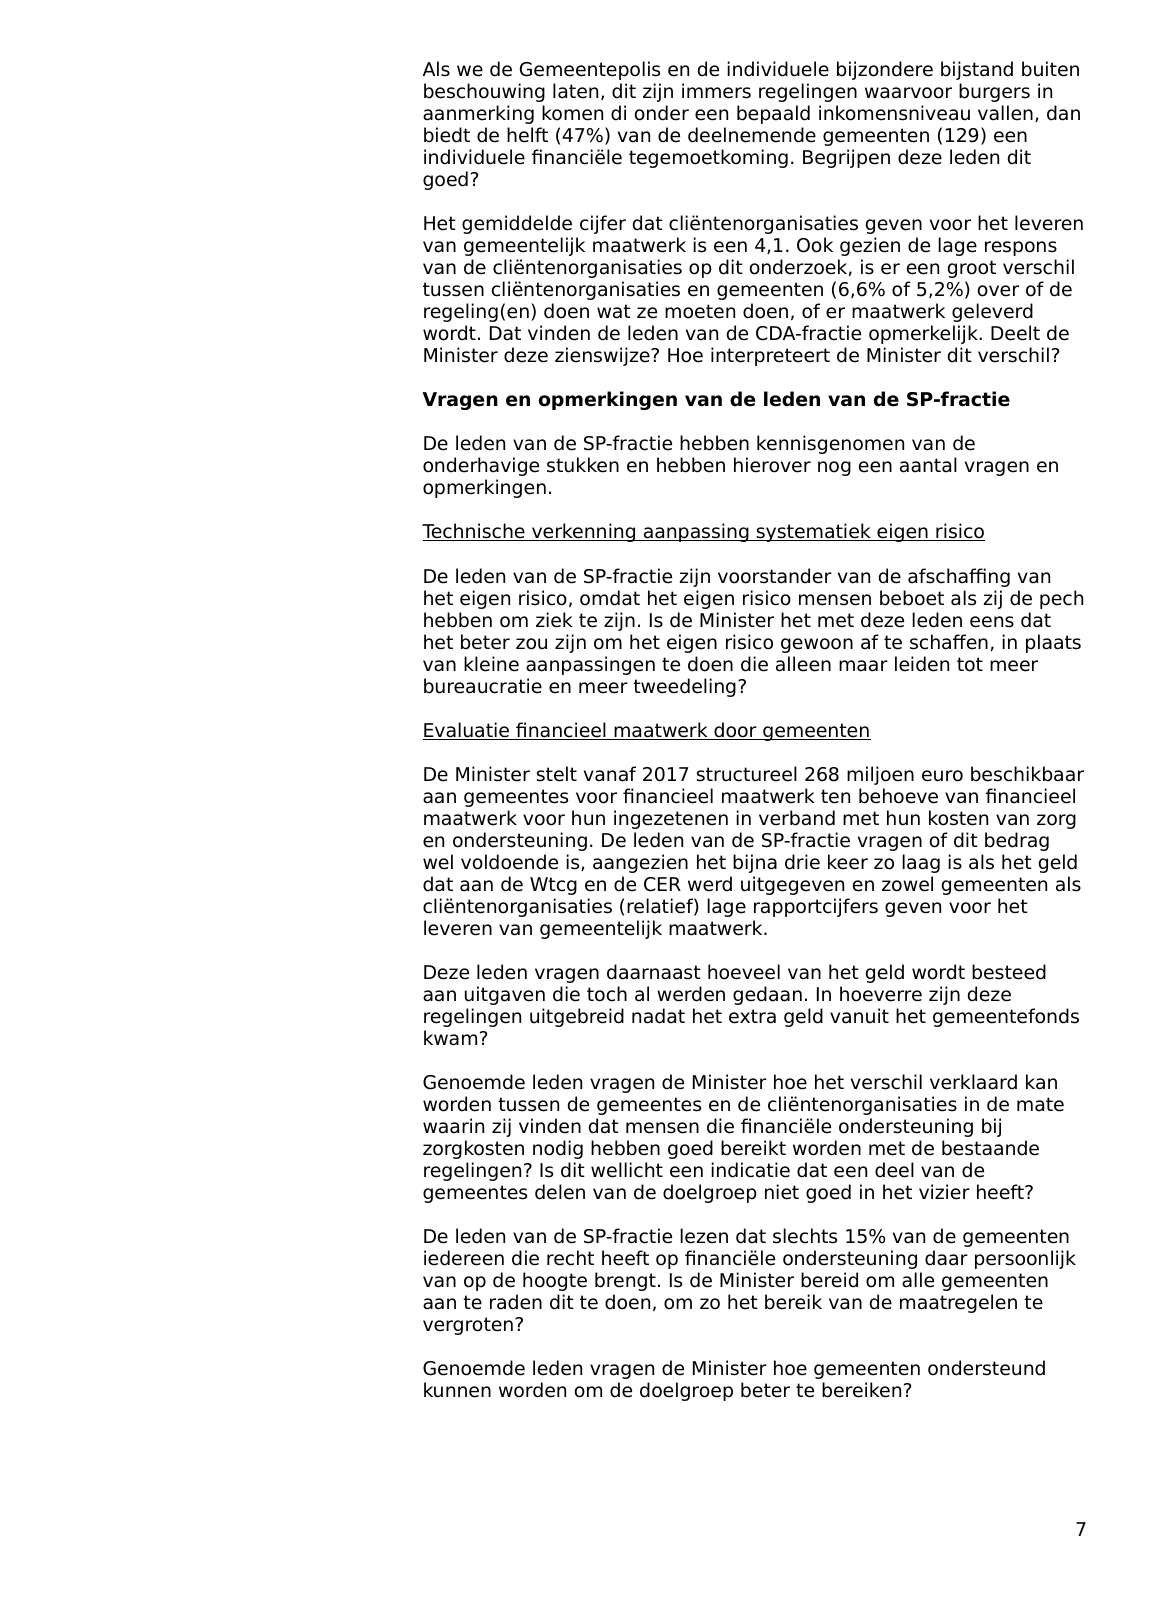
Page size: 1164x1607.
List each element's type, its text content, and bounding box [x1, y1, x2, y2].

text Genoemde leden vragen de Minister hoe het verschil verklaard kan worden tussen de gemeentes en de cliëntenorganisaties in de mate waarin zij vinden dat mensen die financiële ondersteuning bij zorgkosten nodig hebben goed bereikt worden met de bestaande regelingen? Is dit wellicht een indicatie dat een deel van de gemeentes delen van de doelgroep niet goed in het vizier heeft? [422, 1072, 1087, 1204]
subtitle Evaluatie financieel maatwerk door gemeenten [422, 720, 1087, 742]
text De leden van de SP-fractie lezen dat slechts 15% van de gemeenten iedereen die recht heeft op financiële ondersteuning daar persoonlijk van op de hoogte brengt. Is de Minister bereid om alle gemeenten aan te raden dit te doen, om zo het bereik van de maatregelen te vergroten? [422, 1226, 1087, 1336]
text De leden van de SP-fractie hebben kennisgenomen van de onderhavige stukken en hebben hierover nog een aantal vragen en opmerkingen. [422, 433, 1087, 499]
subtitle Technische verkenning aanpassing systematiek eigen risico [422, 521, 1087, 543]
text Als we de Gemeentepolis en de individuele bijzondere bijstand buiten beschouwing laten, dit zijn immers regelingen waarvoor burgers in aanmerking komen di onder een bepaald inkomensniveau vallen, dan biedt de helft (47%) van de deelnemende gemeenten (129) een individuele financiële tegemoetkoming. Begrijpen deze leden dit goed? [422, 59, 1087, 191]
text Deze leden vragen daarnaast hoeveel van het geld wordt besteed aan uitgaven die toch al werden gedaan. In hoeverre zijn deze regelingen uitgebreid nadat het extra geld vanuit het gemeentefonds kwam? [422, 962, 1087, 1050]
subtitle Vragen en opmerkingen van de leden van de SP-fractie [422, 389, 1087, 411]
text Het gemiddelde cijfer dat cliëntenorganisaties geven voor het leveren van gemeentelijk maatwerk is een 4,1. Ook gezien de lage respons van de cliëntenorganisaties op dit onderzoek, is er een groot verschil tussen cliëntenorganisaties en gemeenten (6,6% of 5,2%) over of de regeling(en) doen wat ze moeten doen, of er maatwerk geleverd wordt. Dat vinden de leden van de CDA-fractie opmerkelijk. Deelt de Minister deze zienswijze? Hoe interpreteert de Minister dit verschil? [422, 213, 1087, 367]
text De Minister stelt vanaf 2017 structureel 268 miljoen euro beschikbaar aan gemeentes voor financieel maatwerk ten behoeve van financieel maatwerk voor hun ingezetenen in verband met hun kosten van zorg en ondersteuning. De leden van de SP-fractie vragen of dit bedrag wel voldoende is, aangezien het bijna drie keer zo laag is als het geld dat aan de Wtcg en de CER werd uitgegeven en zowel gemeenten als cliëntenorganisaties (relatief) lage rapportcijfers geven voor het leveren van gemeentelijk maatwerk. [422, 764, 1087, 940]
text Genoemde leden vragen de Minister hoe gemeenten ondersteund kunnen worden om de doelgroep beter te bereiken? [422, 1358, 1087, 1402]
text De leden van de SP-fractie zijn voorstander van de afschaffing van het eigen risico, omdat het eigen risico mensen beboet als zij de pech hebben om ziek te zijn. Is de Minister het met deze leden eens dat het beter zou zijn om het eigen risico gewoon af te schaffen, in plaats van kleine aanpassingen te doen die alleen maar leiden tot meer bureaucratie en meer tweedeling? [422, 566, 1087, 697]
